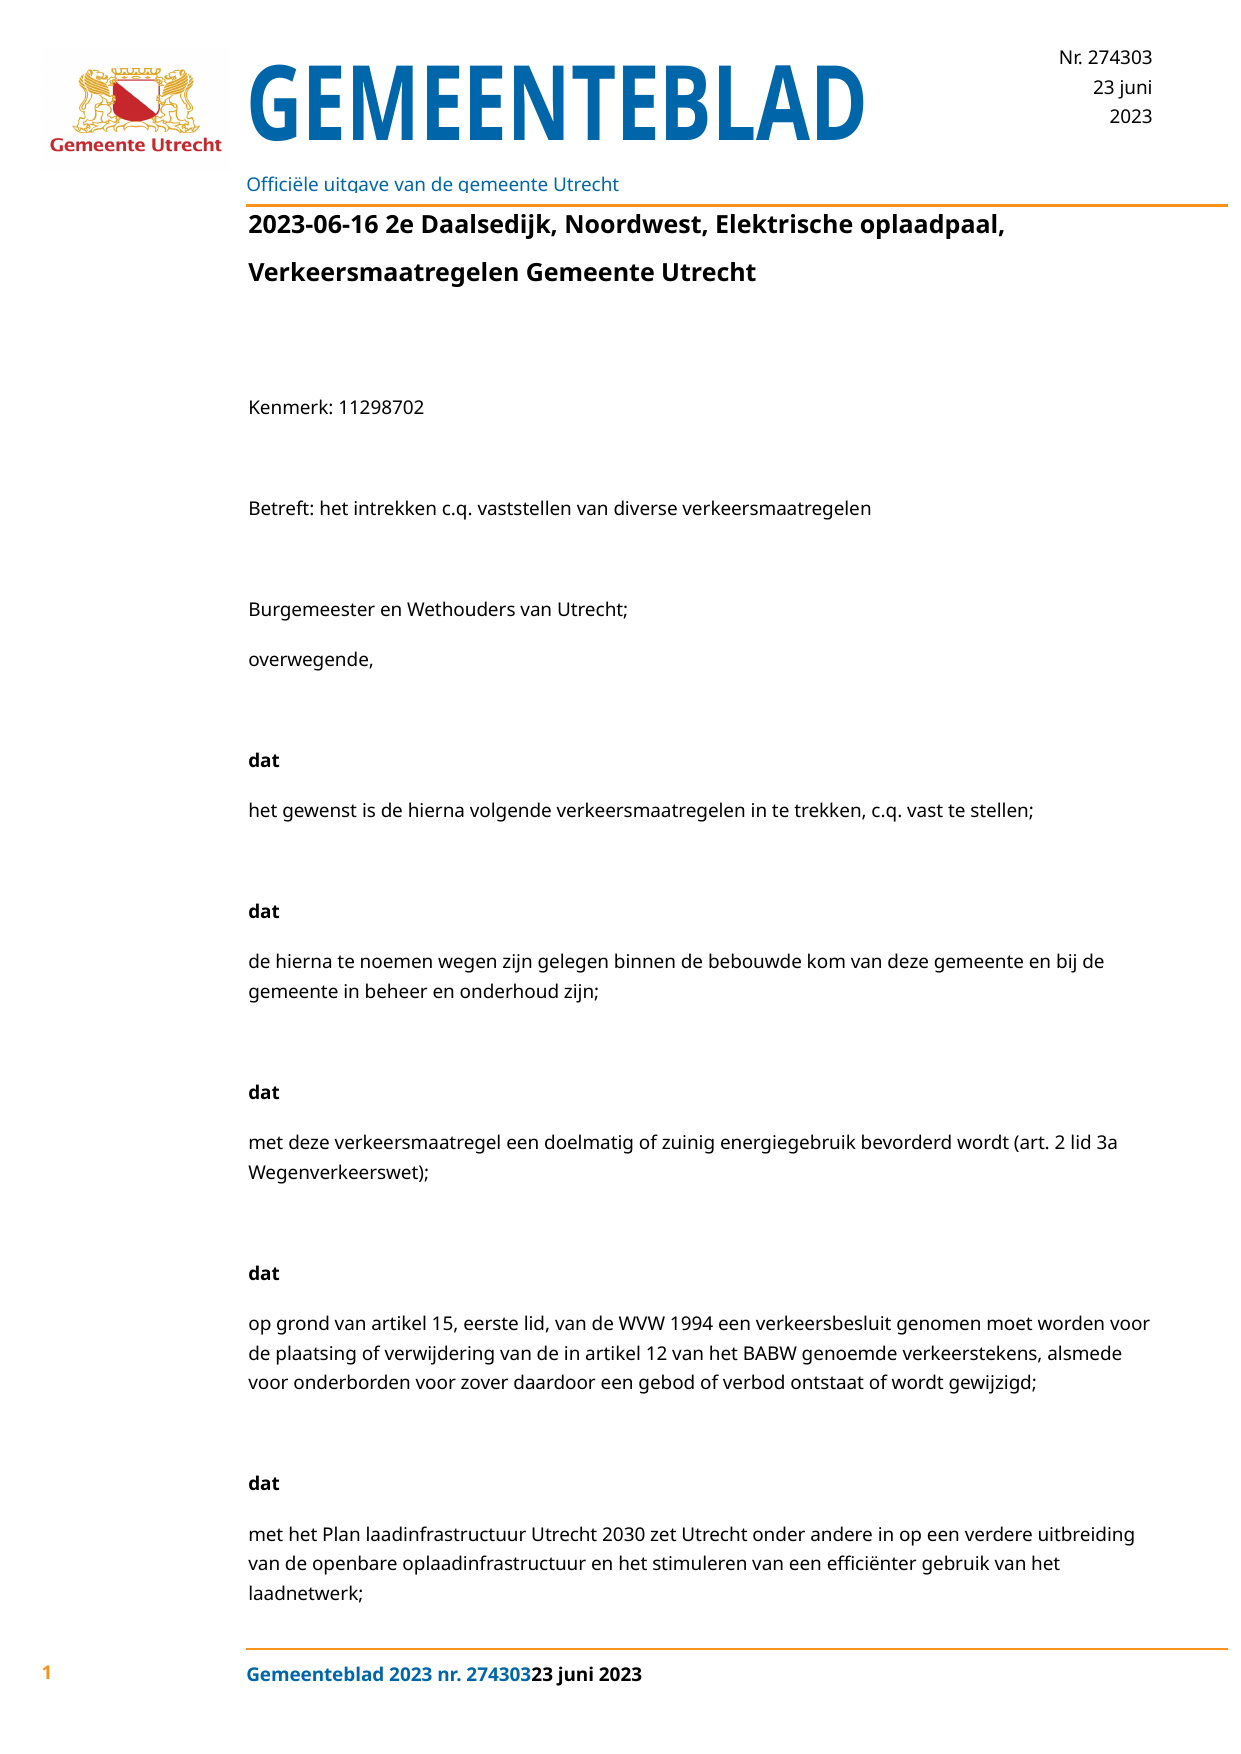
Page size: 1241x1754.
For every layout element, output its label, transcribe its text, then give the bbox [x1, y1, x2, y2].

text dat [248, 1079, 1152, 1105]
text met deze verkeersmaatregel een doelmatig of zuinig energiegebruik bevorderd wordt (art. 2 lid 3a Wegenverkeerswet); [248, 1129, 1152, 1185]
text Betreft: het intrekken c.q. vaststellen van diverse verkeersmaatregelen [248, 495, 1152, 521]
text dat [248, 1260, 1152, 1286]
text het gewenst is de hierna volgende verkeersmaatregelen in te trekken, c.q. vast te stellen; [248, 797, 1152, 823]
text dat [248, 898, 1152, 924]
text op grond van artikel 15, eerste lid, van de WVW 1994 een verkeersbesluit genomen moet worden voor de plaatsing of verwijdering van de in artikel 12 van het BABW genoemde verkeerstekens, alsmede voor onderborden voor zover daardoor een gebod of verbod ontstaat of wordt gewijzigd; [248, 1310, 1152, 1395]
picture [41, 47, 231, 172]
text 2023-06-16 2e Daalsedijk, Noordwest, Elektrische oplaadpaal, Verkeersmaatregelen Gemeente Utrecht [248, 207, 1152, 288]
text Burgemeester en Wethouders van Utrecht; [248, 596, 1152, 621]
text overwegende, [248, 646, 1152, 672]
text Kenmerk: 11298702 [248, 394, 1152, 420]
text dat [248, 747, 1152, 773]
text de hierna te noemen wegen zijn gelegen binnen de bebouwde kom van deze gemeente en bij de gemeente in beheer en onderhoud zijn; [248, 949, 1152, 1004]
text dat [248, 1470, 1152, 1496]
text met het Plan laadinfrastructuur Utrecht 2030 zet Utrecht onder andere in op een verdere uitbreiding van de openbare oplaadinfrastructuur en het stimuleren van een efficiënter gebruik van het laadnetwerk; [248, 1521, 1152, 1606]
